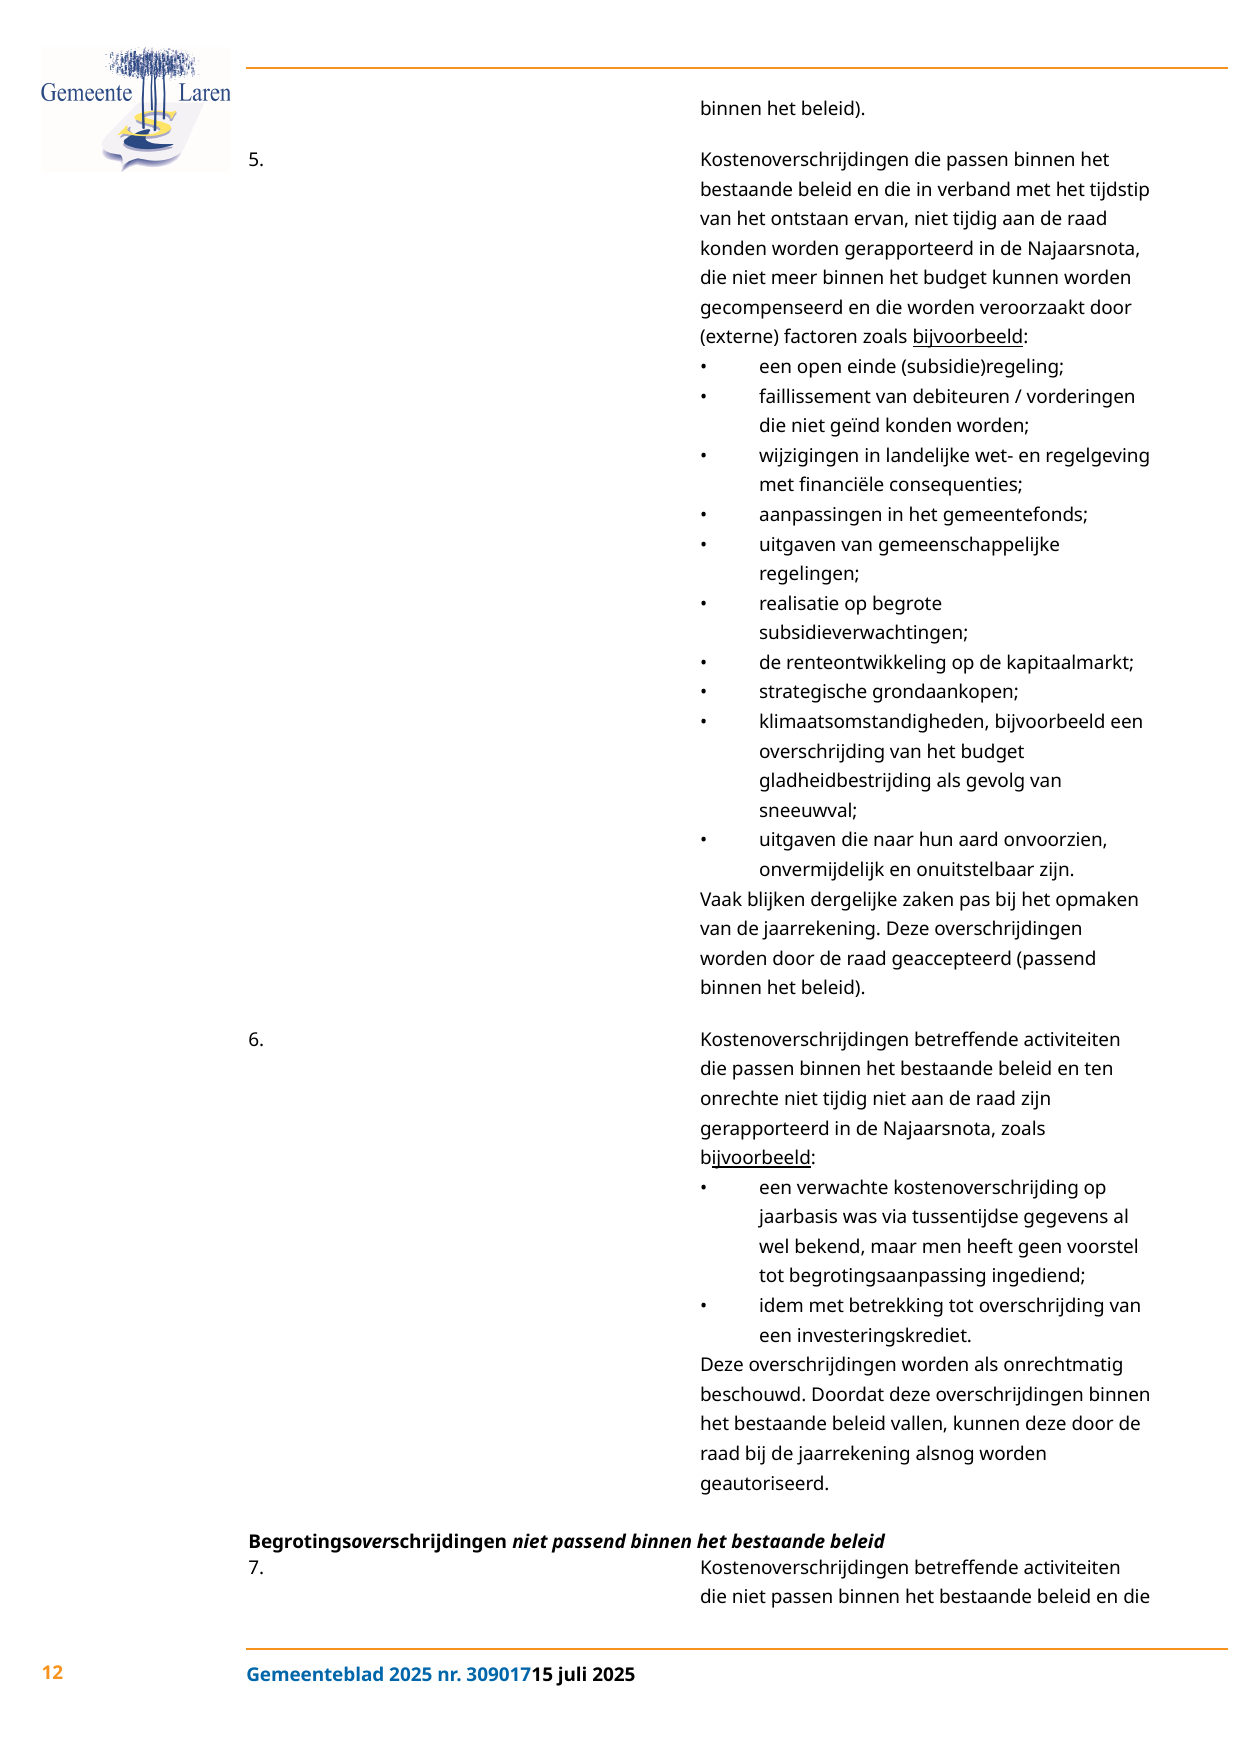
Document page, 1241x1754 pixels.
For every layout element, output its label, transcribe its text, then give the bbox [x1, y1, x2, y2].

table_cell 7. [248, 1554, 700, 1609]
table_header Begrotingsoverschrijdingen niet passend binnen het bestaande beleid [248, 1529, 1152, 1554]
table_cell Kostenoverschrijdingen betreffende activiteiten die niet passen binnen het bestaande beleid en die [700, 1554, 1152, 1609]
table_cell Kostenoverschrijdingen die passen binnen het bestaande beleid en die in verband met het tijdstip van het ontstaan ervan, niet tijdig aan de raad konden worden gerapporteerd in de Najaarsnota, die niet meer binnen het budget kunnen worden gecompenseerd en die worden veroorzaakt door (externe) factoren zoals bijvoorbeeld: een open einde (subsidie)regeling; faillissement van debiteuren / vorderingen die niet geïnd konden worden; wijzigingen in landelijke wet- en regelgeving met financiële consequenties; aanpassingen in het gemeentefonds; uitgaven van gemeenschappelijke regelingen; realisatie op begrote subsidieverwachtingen; de renteontwikkeling op de kapitaalmarkt; strategische grondaankopen; klimaatsomstandigheden, bijvoorbeeld een overschrijding van het budget gladheidbestrijding als gevolg van sneeuwval; uitgaven die naar hun aard onvoorzien, onvermijdelijk en onuitstelbaar zijn. Vaak blijken dergelijke zaken pas bij het opmaken van de jaarrekening. Deze overschrijdingen worden door de raad geaccepteerd (passend binnen het beleid). [700, 146, 1152, 1000]
table_cell [248, 121, 700, 146]
table_cell [248, 95, 700, 121]
table_cell 6. [248, 1026, 700, 1496]
table_cell [700, 1000, 1152, 1026]
table_cell [700, 121, 1152, 146]
table_cell [248, 1000, 700, 1026]
table_cell Kostenoverschrijdingen betreffende activiteiten die passen binnen het bestaande beleid en ten onrechte niet tijdig niet aan de raad zijn gerapporteerd in de Najaarsnota, zoals bijvoorbeeld: een verwachte kostenoverschrijding op jaarbasis was via tussentijdse gegevens al wel bekend, maar men heeft geen voorstel tot begrotingsaanpassing ingediend; idem met betrekking tot overschrijding van een investeringskrediet. Deze overschrijdingen worden als onrechtmatig beschouwd. Doordat deze overschrijdingen binnen het bestaande beleid vallen, kunnen deze door de raad bij de jaarrekening alsnog worden geautoriseerd. [700, 1026, 1152, 1496]
table_cell 5. [248, 146, 700, 1000]
table_cell binnen het beleid). [700, 95, 1152, 121]
picture [41, 47, 231, 172]
